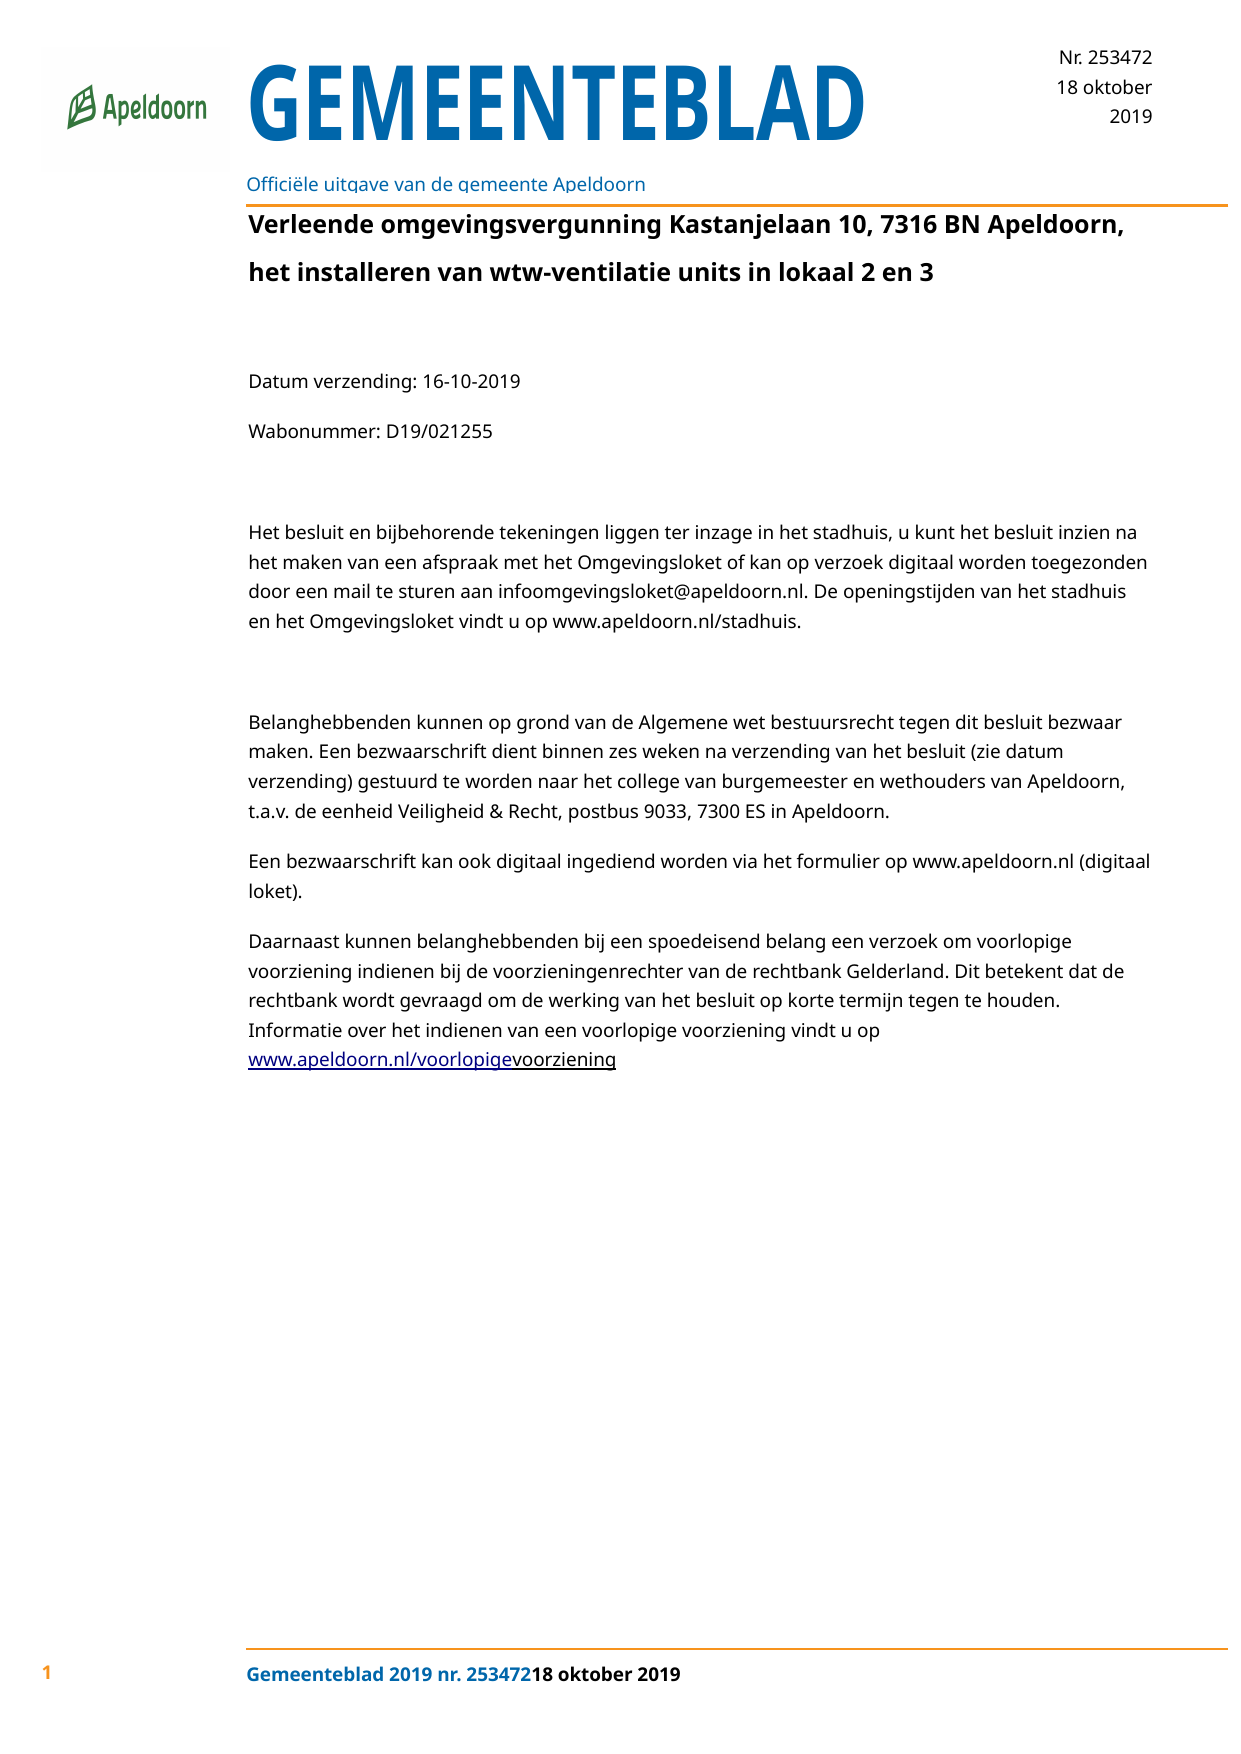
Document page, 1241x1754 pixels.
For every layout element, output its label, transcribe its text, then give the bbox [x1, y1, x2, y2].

text Het besluit en bijbehorende tekeningen liggen ter inzage in het stadhuis, u kunt het besluit inzien na het maken van een afspraak met het Omgevingsloket of kan op verzoek digitaal worden toegezonden door een mail te sturen aan infoomgevingsloket@apeldoorn.nl. De openingstijden van het stadhuis en het Omgevingsloket vindt u op www.apeldoorn.nl/stadhuis. [248, 519, 1152, 634]
text Belanghebbenden kunnen op grond van de Algemene wet bestuursrecht tegen dit besluit bezwaar maken. Een bezwaarschrift dient binnen zes weken na verzending van het besluit (zie datum verzending) gestuurd te worden naar het college van burgemeester en wethouders van Apeldoorn, t.a.v. de eenheid Veiligheid & Recht, postbus 9033, 7300 ES in Apeldoorn. [248, 709, 1152, 824]
text Daarnaast kunnen belanghebbenden bij een spoedeisend belang een verzoek om voorlopige voorziening indienen bij de voorzieningenrechter van de rechtbank Gelderland. Dit betekent dat de rechtbank wordt gevraagd om de werking van het besluit op korte termijn tegen te houden. Informatie over het indienen van een voorlopige voorziening vindt u op www.apeldoorn.nl/voorlopigevoorziening [248, 928, 1152, 1072]
text Wabonummer: D19/021255 [248, 419, 1152, 444]
text Datum verzending: 16-10-2019 [248, 368, 1152, 394]
picture [41, 47, 231, 172]
text Een bezwaarschrift kan ook digitaal ingediend worden via het formulier op www.apeldoorn.nl (digitaal loket). [248, 848, 1152, 904]
text Verleende omgevingsvergunning Kastanjelaan 10, 7316 BN Apeldoorn, het installeren van wtw-ventilatie units in lokaal 2 en 3 [248, 207, 1152, 288]
